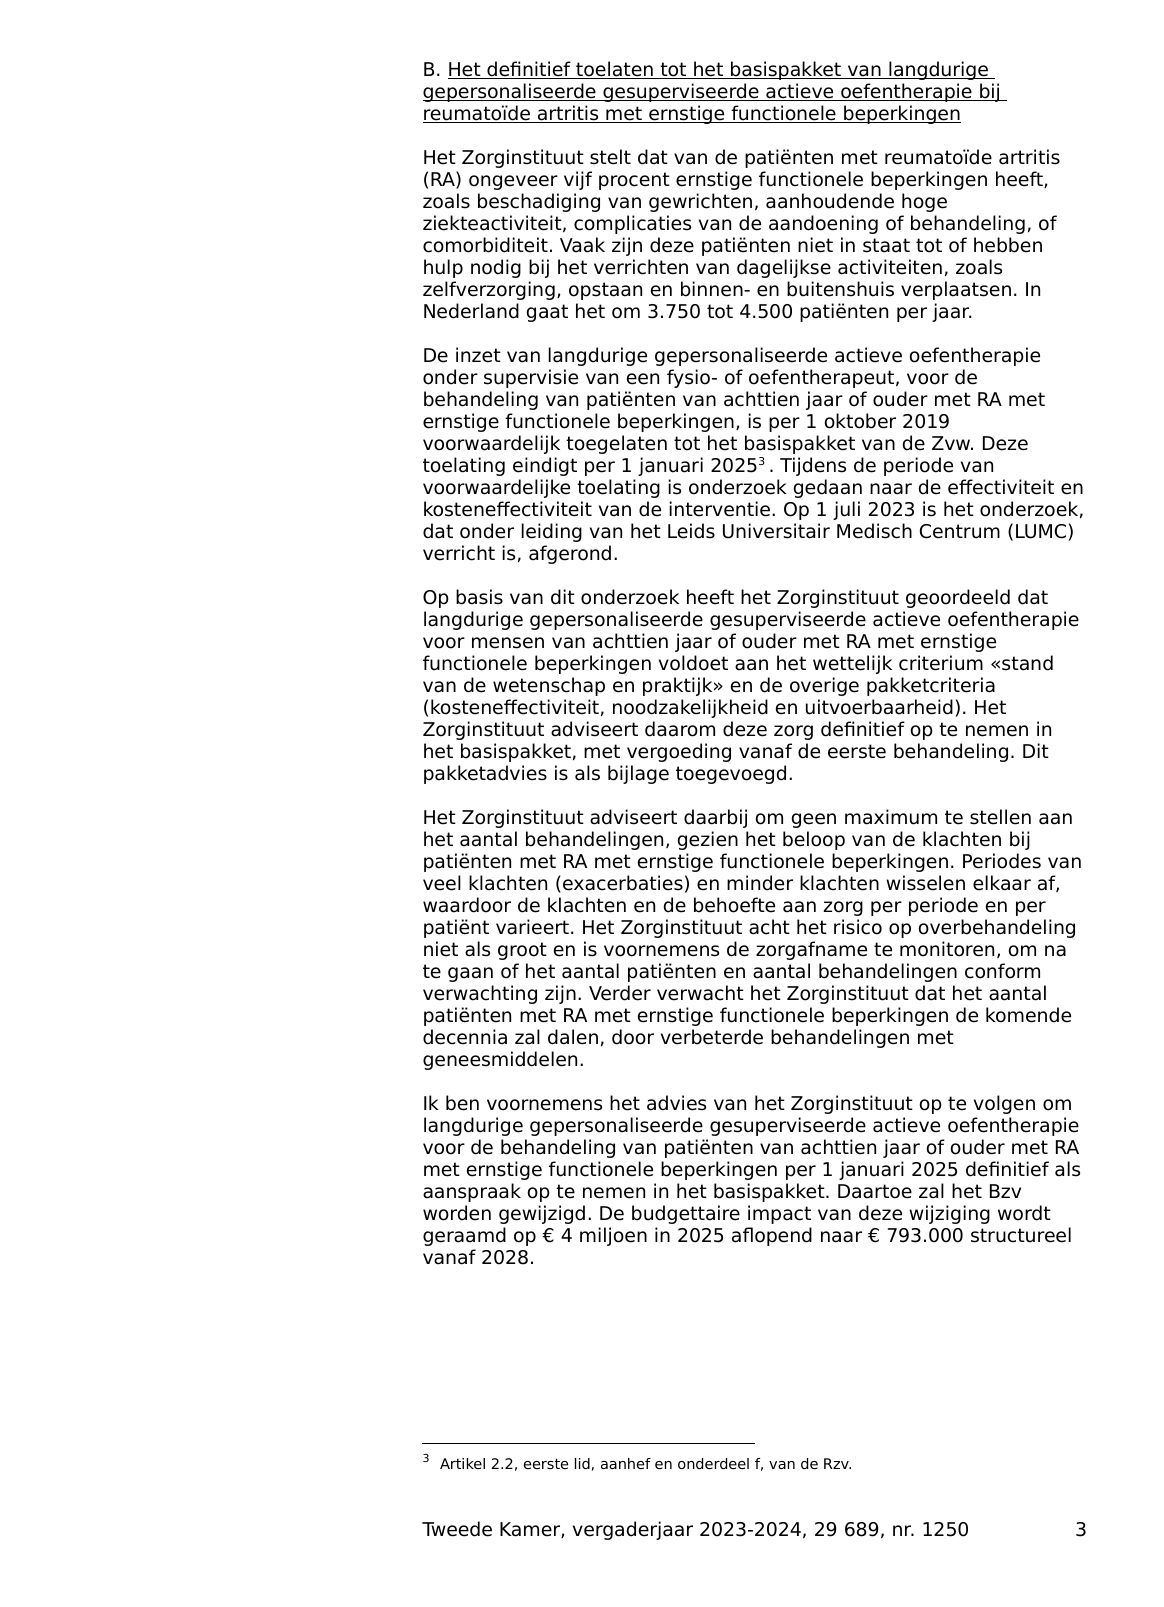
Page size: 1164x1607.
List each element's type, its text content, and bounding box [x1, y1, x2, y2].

text Het Zorginstituut stelt dat van de patiënten met reumatoïde artritis (RA) ongeveer vijf procent ernstige functionele beperkingen heeft, zoals beschadiging van gewrichten, aanhoudende hoge ziekteactiviteit, complicaties van de aandoening of behandeling, of comorbiditeit. Vaak zijn deze patiënten niet in staat tot of hebben hulp nodig bij het verrichten van dagelijkse activiteiten, zoals zelfverzorging, opstaan en binnen- en buitenshuis verplaatsen. In Nederland gaat het om 3.750 tot 4.500 patiënten per jaar. [422, 147, 1087, 323]
text Artikel 2.2, eerste lid, aanhef en onderdeel f, van de Rzv. [422, 1452, 1087, 1474]
text De inzet van langdurige gepersonaliseerde actieve oefentherapie onder supervisie van een fysio- of oefentherapeut, voor de behandeling van patiënten van achttien jaar of ouder met RA met ernstige functionele beperkingen, is per 1 oktober 2019 voorwaardelijk toegelaten tot het basispakket van de Zvw. Deze toelating eindigt per 1 januari 2025. Tijdens de periode van voorwaardelijke toelating is onderzoek gedaan naar de effectiviteit en kosteneffectiviteit van de interventie. Op 1 juli 2023 is het onderzoek, dat onder leiding van het Leids Universitair Medisch Centrum (LUMC) verricht is, afgerond. [422, 345, 1087, 565]
text Op basis van dit onderzoek heeft het Zorginstituut geoordeeld dat langdurige gepersonaliseerde gesuperviseerde actieve oefentherapie voor mensen van achttien jaar of ouder met RA met ernstige functionele beperkingen voldoet aan het wettelijk criterium «stand van de wetenschap en praktijk» en de overige pakketcriteria (kosteneffectiviteit, noodzakelijkheid en uitvoerbaarheid). Het Zorginstituut adviseert daarom deze zorg definitief op te nemen in het basispakket, met vergoeding vanaf de eerste behandeling. Dit pakketadvies is als bijlage toegevoegd. [422, 587, 1087, 785]
text Ik ben voornemens het advies van het Zorginstituut op te volgen om langdurige gepersonaliseerde gesuperviseerde actieve oefentherapie voor de behandeling van patiënten van achttien jaar of ouder met RA met ernstige functionele beperkingen per 1 januari 2025 definitief als aanspraak op te nemen in het basispakket. Daartoe zal het Bzv worden gewijzigd. De budgettaire impact van deze wijziging wordt geraamd op € 4 miljoen in 2025 aflopend naar € 793.000 structureel vanaf 2028. [422, 1093, 1087, 1269]
text Het Zorginstituut adviseert daarbij om geen maximum te stellen aan het aantal behandelingen, gezien het beloop van de klachten bij patiënten met RA met ernstige functionele beperkingen. Periodes van veel klachten (exacerbaties) en minder klachten wisselen elkaar af, waardoor de klachten en de behoefte aan zorg per periode en per patiënt varieert. Het Zorginstituut acht het risico op overbehandeling niet als groot en is voornemens de zorgafname te monitoren, om na te gaan of het aantal patiënten en aantal behandelingen conform verwachting zijn. Verder verwacht het Zorginstituut dat het aantal patiënten met RA met ernstige functionele beperkingen de komende decennia zal dalen, door verbeterde behandelingen met geneesmiddelen. [422, 807, 1087, 1071]
subtitle B. Het definitief toelaten tot het basispakket van langdurige gepersonaliseerde gesuperviseerde actieve oefentherapie bij reumatoïde artritis met ernstige functionele beperkingen [422, 59, 1087, 125]
